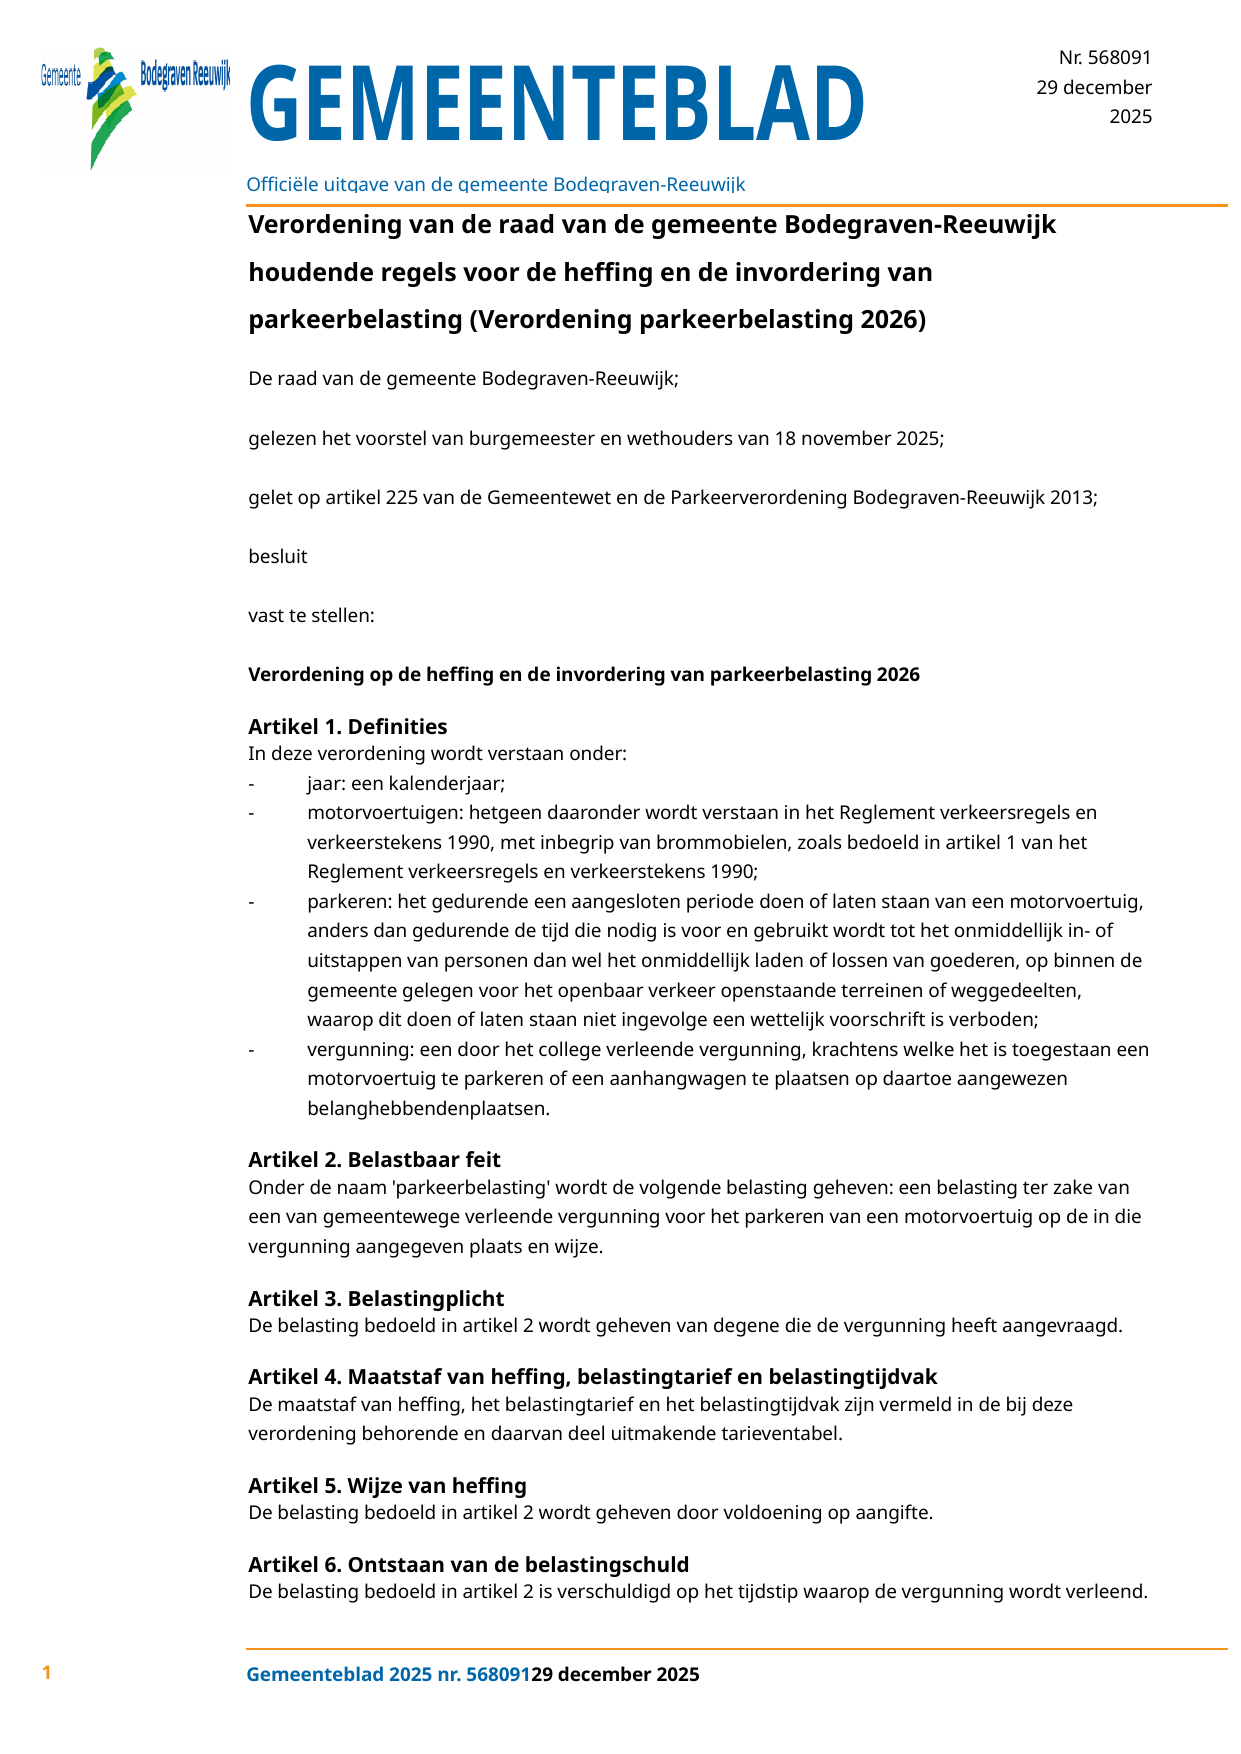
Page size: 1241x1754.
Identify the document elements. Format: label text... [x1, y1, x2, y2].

list parkeren: het gedurende een aangesloten periode doen of laten staan van een motorvoertuig, anders dan gedurende de tijd die nodig is voor en gebruikt wordt tot het onmiddellijk in- of uitstappen van personen dan wel het onmiddellijk laden of lossen van goederen, op binnen de gemeente gelegen voor het openbaar verkeer openstaande terreinen of weggedeelten, waarop dit doen of laten staan niet ingevolge een wettelijk voorschrift is verboden; [248, 888, 1152, 1032]
text De belasting bedoeld in artikel 2 wordt geheven van degene die de vergunning heeft aangevraagd. [248, 1312, 1152, 1338]
text besluit [248, 543, 1152, 569]
text gelezen het voorstel van burgemeester en wethouders van 18 november 2025; [248, 425, 1152, 450]
text gelet op artikel 225 van de Gemeentewet en de Parkeerverordening Bodegraven-Reeuwijk 2013; [248, 484, 1152, 509]
text In deze verordening wordt verstaan onder: [248, 740, 1152, 766]
text De belasting bedoeld in artikel 2 is verschuldigd op het tijdstip waarop de vergunning wordt verleend. [248, 1578, 1152, 1604]
text Artikel 6. Ontstaan van de belastingschuld [248, 1550, 1152, 1578]
list motorvoertuigen: hetgeen daaronder wordt verstaan in het Reglement verkeersregels en verkeerstekens 1990, met inbegrip van brommobielen, zoals bedoeld in artikel 1 van het Reglement verkeersregels en verkeerstekens 1990; [248, 799, 1152, 884]
text Artikel 4. Maatstaf van heffing, belastingtarief en belastingtijdvak [248, 1362, 1152, 1391]
text Artikel 2. Belastbaar feit [248, 1146, 1152, 1174]
text De raad van de gemeente Bodegraven-Reeuwijk; [248, 366, 1152, 391]
list jaar: een kalenderjaar; [248, 770, 1152, 796]
text Verordening op de heffing en de invordering van parkeerbelasting 2026 [248, 661, 1152, 687]
text Artikel 1. Definities [248, 712, 1152, 740]
text Onder de naam 'parkeerbelasting' wordt de volgende belasting geheven: een belasting ter zake van een van gemeentewege verleende vergunning voor het parkeren van een motorvoertuig op de in die vergunning aangegeven plaats en wijze. [248, 1174, 1152, 1259]
list vergunning: een door het college verleende vergunning, krachtens welke het is toegestaan een motorvoertuig te parkeren of een aanhangwagen te plaatsen op daartoe aangewezen belanghebbendenplaatsen. [248, 1036, 1152, 1121]
text Artikel 3. Belastingplicht [248, 1284, 1152, 1312]
text De belasting bedoeld in artikel 2 wordt geheven door voldoening op aangifte. [248, 1499, 1152, 1525]
text De maatstaf van heffing, het belastingtarief en het belastingtijdvak zijn vermeld in de bij deze verordening behorende en daarvan deel uitmakende tarieventabel. [248, 1391, 1152, 1446]
text vast te stellen: [248, 602, 1152, 628]
text Verordening van de raad van de gemeente Bodegraven-Reeuwijk houdende regels voor de heffing en de invordering van parkeerbelasting (Verordening parkeerbelasting 2026) [248, 207, 1152, 336]
text Artikel 5. Wijze van heffing [248, 1471, 1152, 1499]
picture [41, 47, 231, 172]
